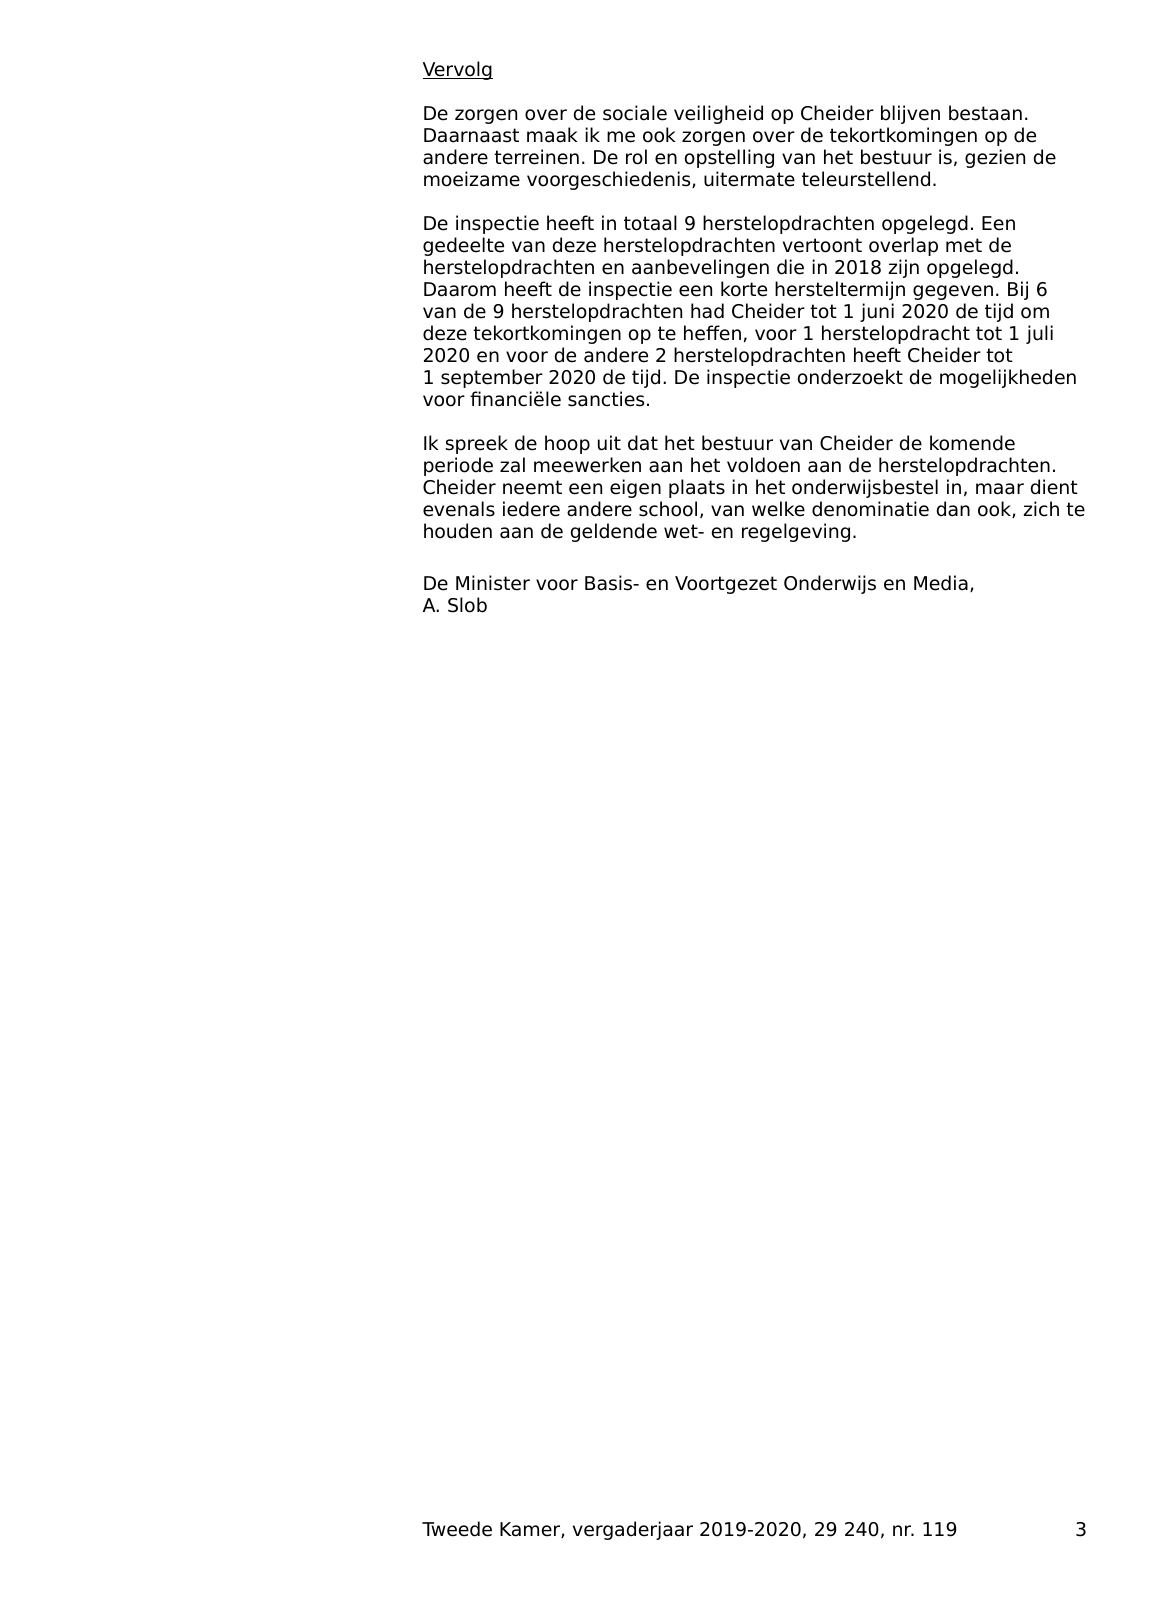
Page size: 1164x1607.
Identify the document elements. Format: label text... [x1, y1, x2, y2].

text De Minister voor Basis- en Voortgezet Onderwijs en Media, A. Slob [422, 573, 1087, 617]
text De zorgen over de sociale veiligheid op Cheider blijven bestaan. Daarnaast maak ik me ook zorgen over de tekortkomingen op de andere terreinen. De rol en opstelling van het bestuur is, gezien de moeizame voorgeschiedenis, uitermate teleurstellend. [422, 103, 1087, 191]
text Ik spreek de hoop uit dat het bestuur van Cheider de komende periode zal meewerken aan het voldoen aan de herstelopdrachten. Cheider neemt een eigen plaats in het onderwijsbestel in, maar dient evenals iedere andere school, van welke denominatie dan ook, zich te houden aan de geldende wet- en regelgeving. [422, 433, 1087, 543]
text De inspectie heeft in totaal 9 herstelopdrachten opgelegd. Een gedeelte van deze herstelopdrachten vertoont overlap met de herstelopdrachten en aanbevelingen die in 2018 zijn opgelegd. Daarom heeft de inspectie een korte hersteltermijn gegeven. Bij 6 van de 9 herstelopdrachten had Cheider tot 1 juni 2020 de tijd om deze tekortkomingen op te heffen, voor 1 herstelopdracht tot 1 juli 2020 en voor de andere 2 herstelopdrachten heeft Cheider tot 1 september 2020 de tijd. De inspectie onderzoekt de mogelijkheden voor financiële sancties. [422, 213, 1087, 411]
subtitle Vervolg [422, 59, 1087, 81]
